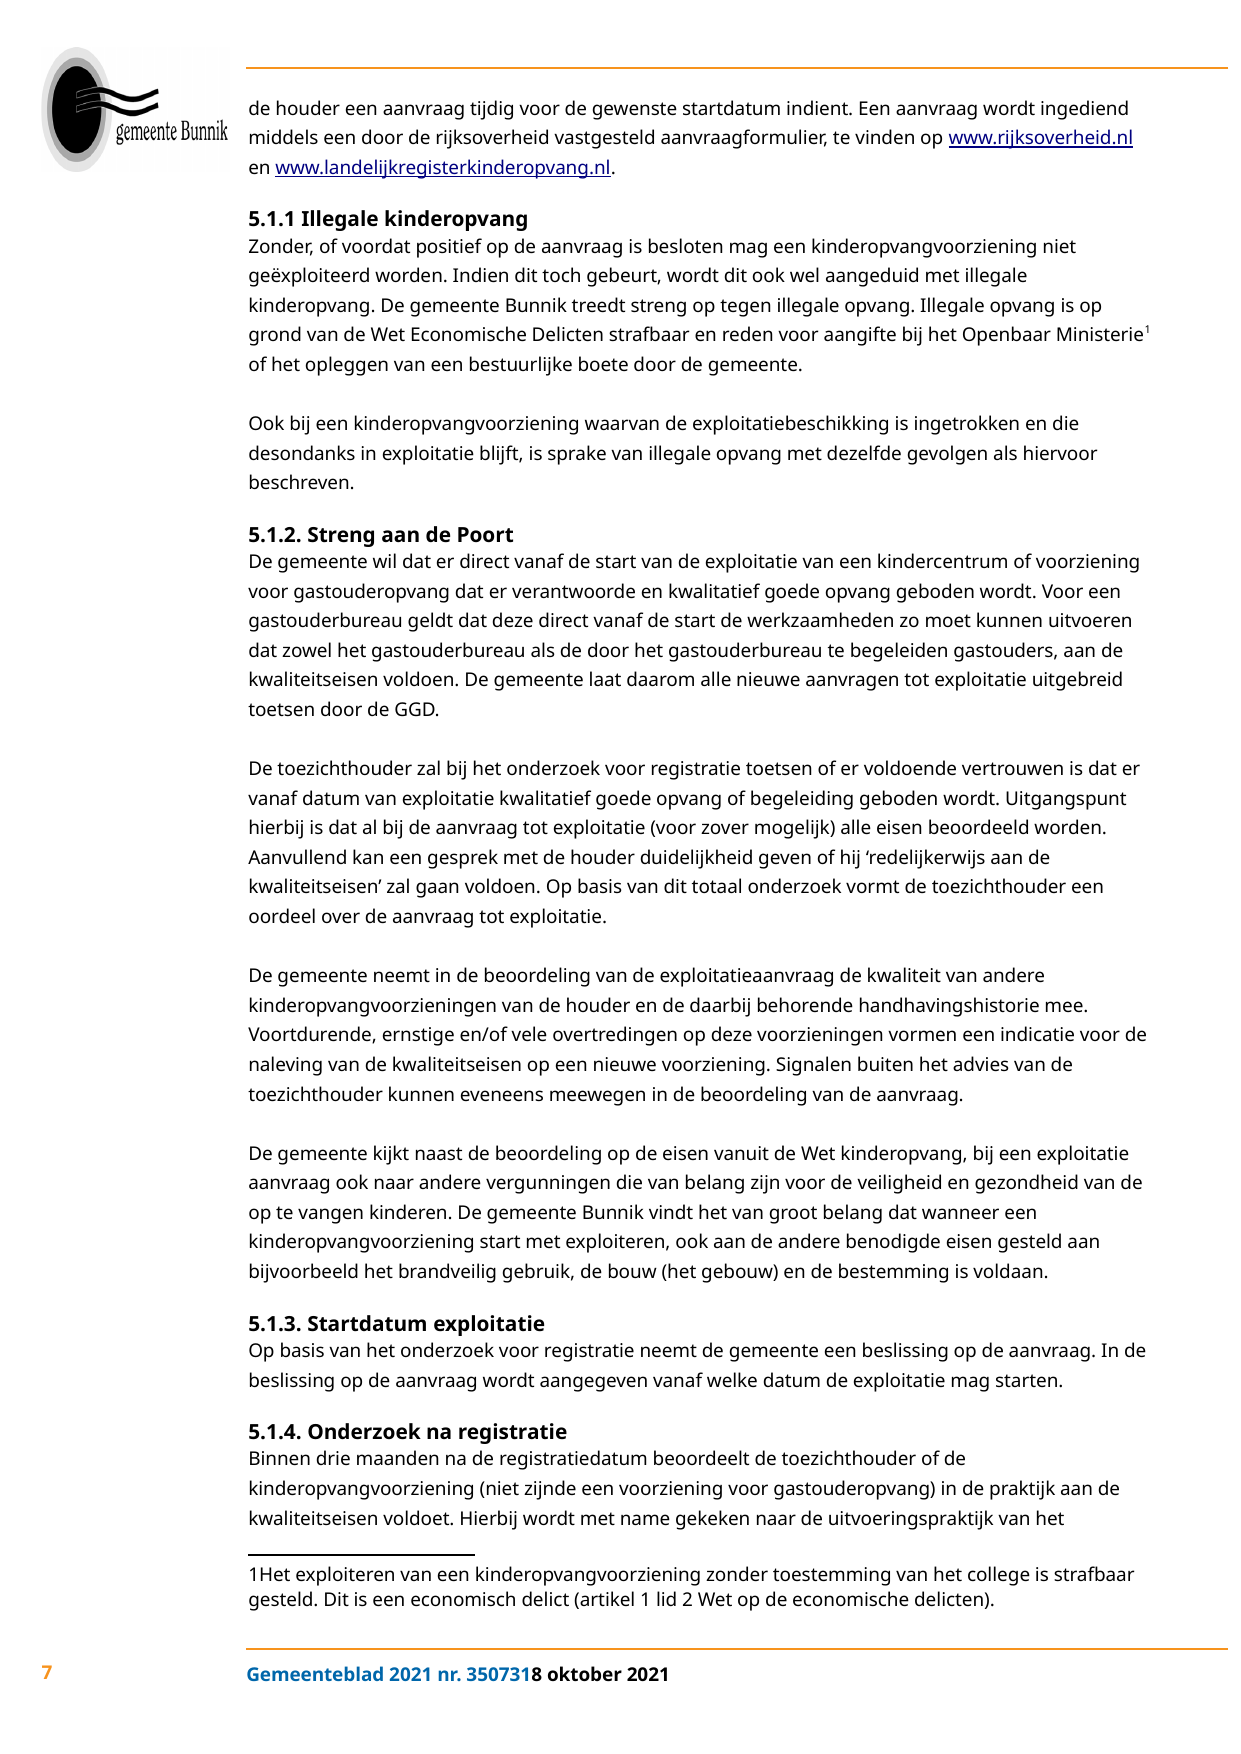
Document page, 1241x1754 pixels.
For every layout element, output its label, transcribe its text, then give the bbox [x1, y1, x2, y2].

text Binnen drie maanden na de registratiedatum beoordeelt de toezichthouder of de kinderopvangvoorziening (niet zijnde een voorziening voor gastouderopvang) in de praktijk aan de kwaliteitseisen voldoet. Hierbij wordt met name gekeken naar de uitvoeringspraktijk van het [248, 1446, 1152, 1531]
text De gemeente wil dat er direct vanaf de start van de exploitatie van een kindercentrum of voorziening voor gastouderopvang dat er verantwoorde en kwalitatief goede opvang geboden wordt. Voor een gastouderbureau geldt dat deze direct vanaf de start de werkzaamheden zo moet kunnen uitvoeren dat zowel het gastouderbureau als de door het gastouderbureau te begeleiden gastouders, aan de kwaliteitseisen voldoen. De gemeente laat daarom alle nieuwe aanvragen tot exploitatie uitgebreid toetsen door de GGD. [248, 548, 1152, 722]
text 5.1.3. Startdatum exploitatie [248, 1309, 1152, 1337]
text Zonder, of voordat positief op de aanvraag is besloten mag een kinderopvangvoorziening niet geëxploiteerd worden. Indien dit toch gebeurt, wordt dit ook wel aangeduid met illegale kinderopvang. De gemeente Bunnik treedt streng op tegen illegale opvang. Illegale opvang is op grond van de Wet Economische Delicten strafbaar en reden voor aangifte bij het Openbaar Ministerie of het opleggen van een bestuurlijke boete door de gemeente. [248, 233, 1152, 377]
picture [41, 47, 231, 172]
text Op basis van het onderzoek voor registratie neemt de gemeente een beslissing op de aanvraag. In de beslissing op de aanvraag wordt aangegeven vanaf welke datum de exploitatie mag starten. [248, 1337, 1152, 1392]
text 5.1.4. Onderzoek na registratie [248, 1417, 1152, 1446]
text Het exploiteren van een kinderopvangvoorziening zonder toestemming van het college is strafbaar gesteld. Dit is een economisch delict (artikel 1 lid 2 Wet op de economische delicten). [248, 1561, 1152, 1612]
text de houder een aanvraag tijdig voor de gewenste startdatum indient. Een aanvraag wordt ingediend middels een door de rijksoverheid vastgesteld aanvraagformulier, te vinden op www.rijksoverheid.nl en www.landelijkregisterkinderopvang.nl. [248, 95, 1152, 180]
text De toezichthouder zal bij het onderzoek voor registratie toetsen of er voldoende vertrouwen is dat er vanaf datum van exploitatie kwalitatief goede opvang of begeleiding geboden wordt. Uitgangspunt hierbij is dat al bij de aanvraag tot exploitatie (voor zover mogelijk) alle eisen beoordeeld worden. Aanvullend kan een gesprek met de houder duidelijkheid geven of hij ‘redelijkerwijs aan de kwaliteitseisen’ zal gaan voldoen. Op basis van dit totaal onderzoek vormt de toezichthouder een oordeel over de aanvraag tot exploitatie. [248, 755, 1152, 929]
text Ook bij een kinderopvangvoorziening waarvan de exploitatiebeschikking is ingetrokken en die desondanks in exploitatie blijft, is sprake van illegale opvang met dezelfde gevolgen als hiervoor beschreven. [248, 410, 1152, 495]
text De gemeente neemt in de beoordeling van de exploitatieaanvraag de kwaliteit van andere kinderopvangvoorzieningen van de houder en de daarbij behorende handhavingshistorie mee. Voortdurende, ernstige en/of vele overtredingen op deze voorzieningen vormen een indicatie voor de naleving van de kwaliteitseisen op een nieuwe voorziening. Signalen buiten het advies van de toezichthouder kunnen eveneens meewegen in de beoordeling van de aanvraag. [248, 962, 1152, 1107]
text 5.1.2. Streng aan de Poort [248, 520, 1152, 548]
text 5.1.1 Illegale kinderopvang [248, 204, 1152, 233]
text De gemeente kijkt naast de beoordeling op de eisen vanuit de Wet kinderopvang, bij een exploitatie aanvraag ook naar andere vergunningen die van belang zijn voor de veiligheid en gezondheid van de op te vangen kinderen. De gemeente Bunnik vindt het van groot belang dat wanneer een kinderopvangvoorziening start met exploiteren, ook aan de andere benodigde eisen gesteld aan bijvoorbeeld het brandveilig gebruik, de bouw (het gebouw) en de bestemming is voldaan. [248, 1140, 1152, 1284]
